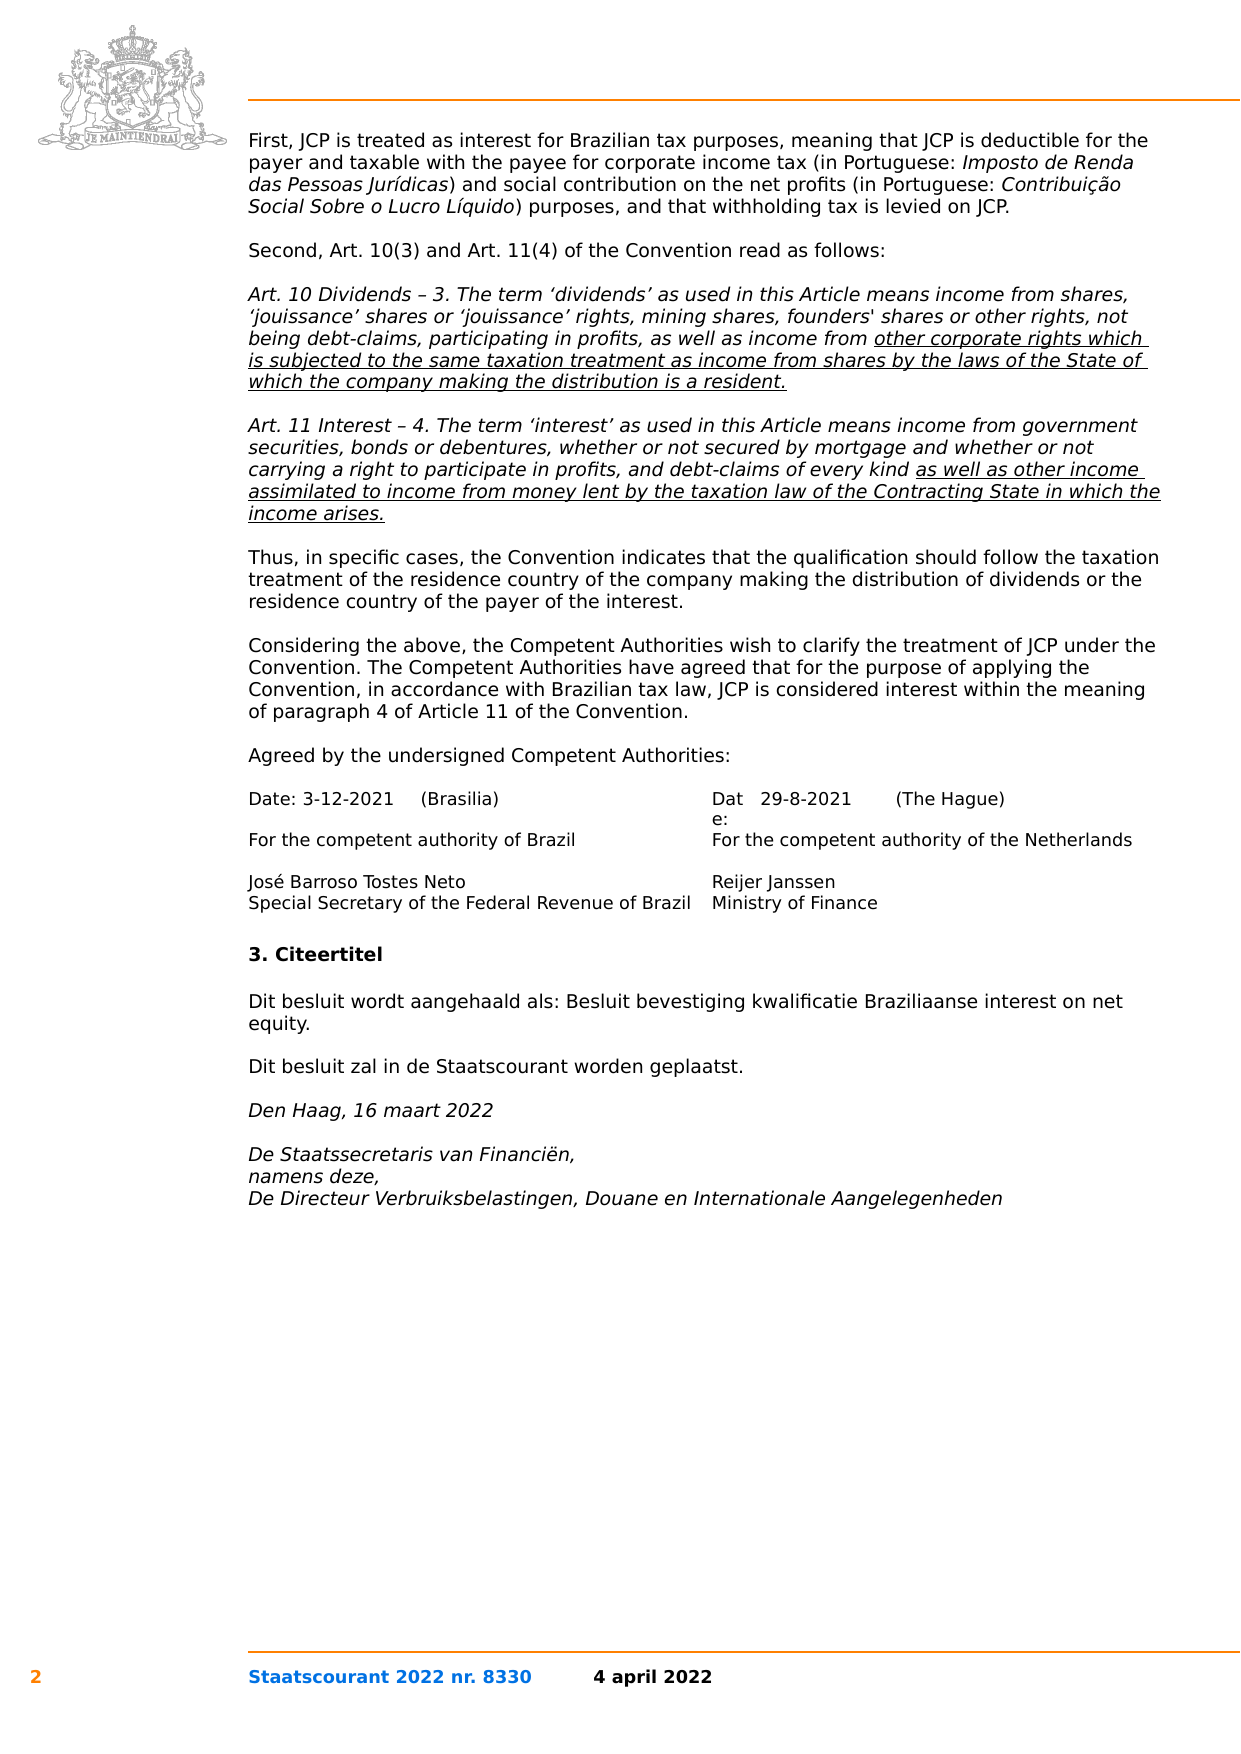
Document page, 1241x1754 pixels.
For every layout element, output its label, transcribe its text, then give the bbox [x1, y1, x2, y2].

text De Staatssecretaris van Financiën, namens deze, De Directeur Verbruiksbelastingen, Douane en Internationale Aangelegenheden [248, 1144, 1163, 1210]
table_header Reijer Janssen [706, 872, 1163, 893]
text Den Haag, 16 maart 2022 [248, 1100, 1163, 1122]
table_header Date: [706, 789, 754, 830]
text Dit besluit zal in de Staatscourant worden geplaatst. [248, 1056, 1163, 1078]
table_header Date: [248, 789, 296, 830]
text Thus, in specific cases, the Convention indicates that the qualification should follow the taxation treatment of the residence country of the company making the distribution of dividends or the residence country of the payer of the interest. [248, 547, 1163, 613]
subtitle 3. Citeertitel [248, 943, 1163, 966]
table_header 29-8-2021 [754, 789, 889, 830]
text Art. 11 Interest – 4. The term ‘interest’ as used in this Article means income from government securities, bonds or debentures, whether or not secured by mortgage and whether or not carrying a right to participate in profits, and debt-claims of every kind as well as other income assimilated to income from money lent by the taxation law of the Contracting State in which the income arises. [248, 415, 1163, 525]
table_header (Brasilia) [414, 789, 706, 830]
table_header José Barroso Tostes Neto [248, 872, 706, 893]
text Considering the above, the Competent Authorities wish to clarify the treatment of JCP under the Convention. The Competent Authorities have agreed that for the purpose of applying the Convention, in accordance with Brazilian tax law, JCP is considered interest within the meaning of paragraph 4 of Article 11 of the Convention. [248, 635, 1163, 723]
table_header (The Hague) [890, 789, 1163, 830]
picture [38, 25, 227, 150]
text Dit besluit wordt aangehaald als: Besluit bevestiging kwalificatie Braziliaanse interest on net equity. [248, 991, 1163, 1034]
table_cell For the competent authority of Brazil [248, 830, 706, 850]
text First, JCP is treated as interest for Brazilian tax purposes, meaning that JCP is deductible for the payer and taxable with the payee for corporate income tax (in Portuguese: Imposto de Renda das Pessoas Jurídicas) and social contribution on the net profits (in Portuguese: Contribuição Social Sobre o Lucro Líquido) purposes, and that withholding tax is levied on JCP. [248, 130, 1163, 218]
table_cell Ministry of Finance [706, 893, 1163, 913]
table_cell Special Secretary of the Federal Revenue of Brazil [248, 893, 706, 913]
text Art. 10 Dividends – 3. The term ‘dividends’ as used in this Article means income from shares, ‘jouissance’ shares or ‘jouissance’ rights, mining shares, founders' shares or other rights, not being debt-claims, participating in profits, as well as income from other corporate rights which is subjected to the same taxation treatment as income from shares by the laws of the State of which the company making the distribution is a resident. [248, 283, 1163, 393]
table_cell For the competent authority of the Netherlands [706, 830, 1163, 850]
text Second, Art. 10(3) and Art. 11(4) of the Convention read as follows: [248, 240, 1163, 262]
table_header 3-12-2021 [296, 789, 414, 830]
text Agreed by the undersigned Competent Authorities: [248, 745, 1163, 767]
